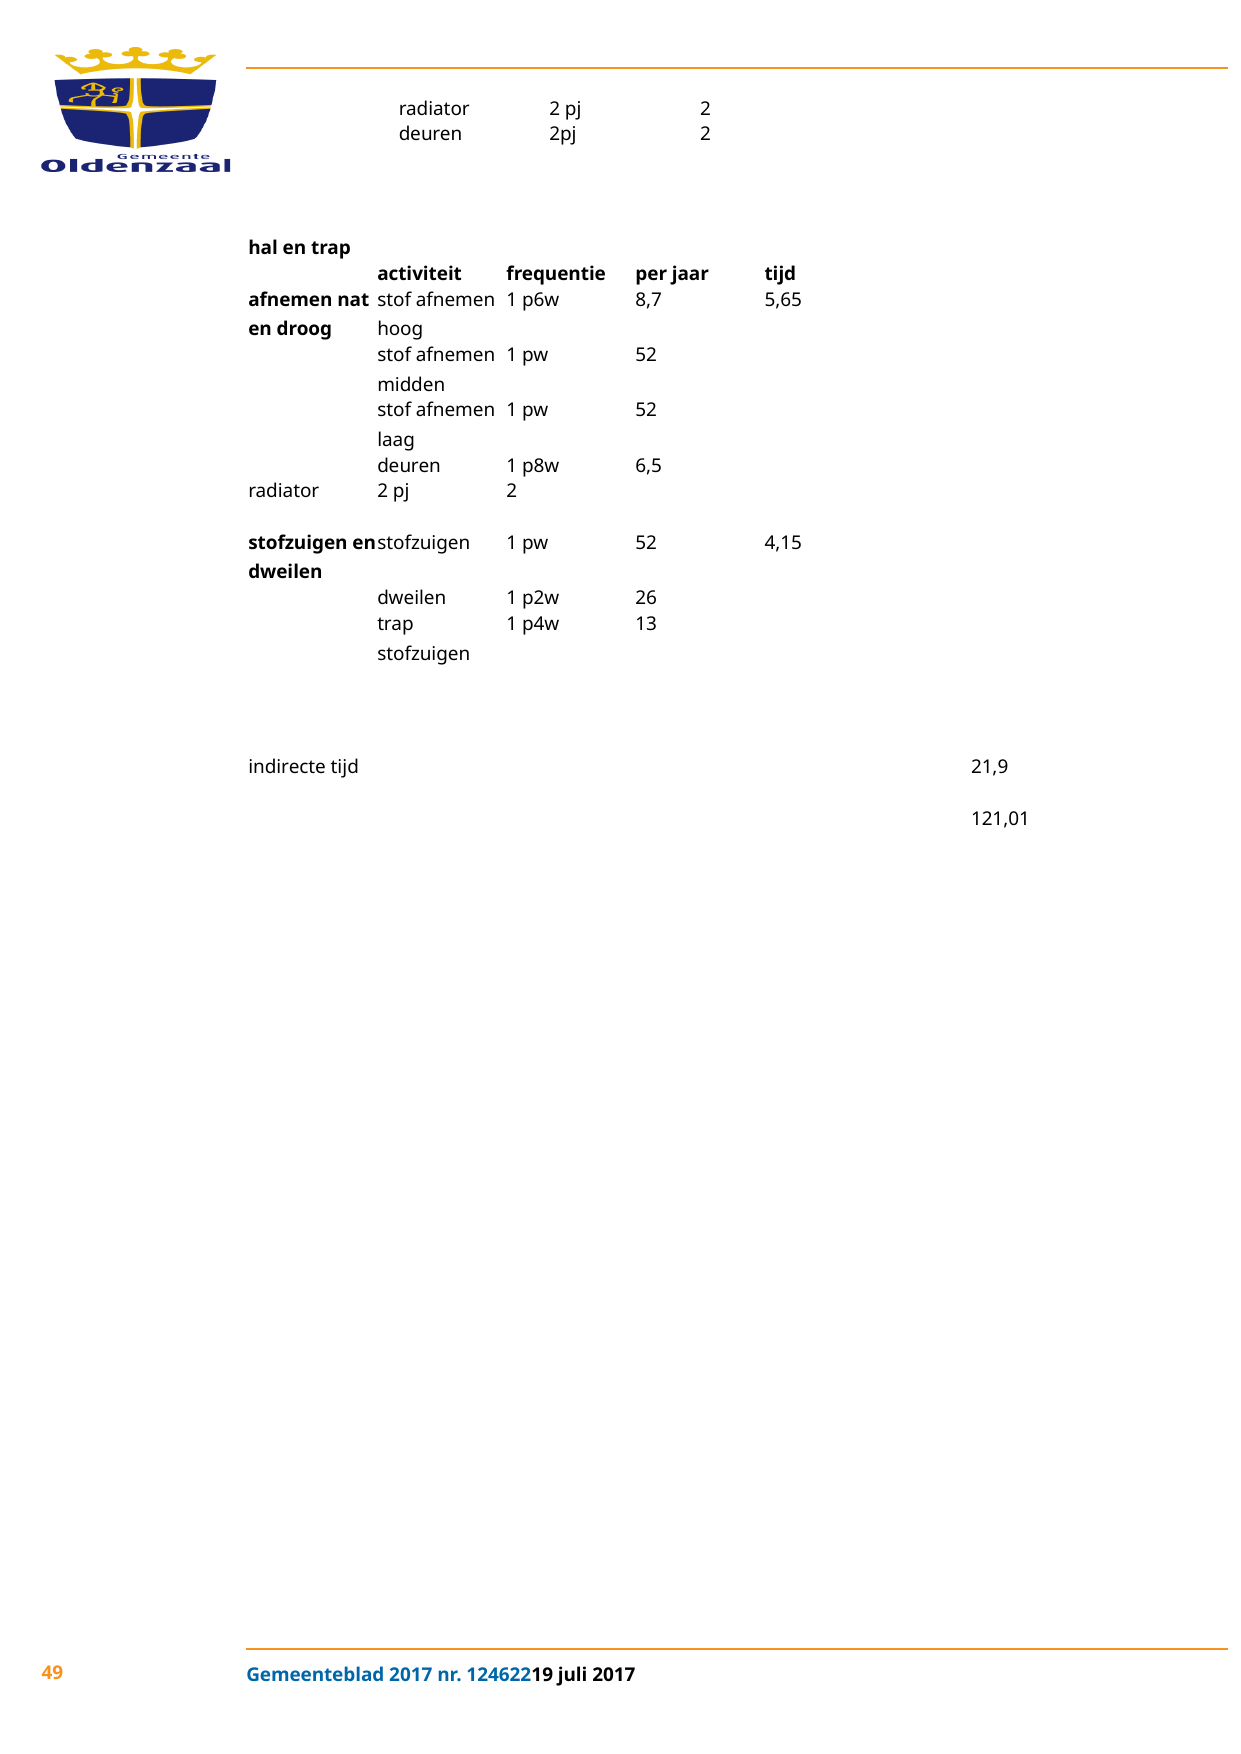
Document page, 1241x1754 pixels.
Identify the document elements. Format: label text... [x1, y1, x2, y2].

table_cell stofzuigen [377, 529, 506, 584]
table_cell [429, 779, 609, 805]
table_header [790, 754, 971, 779]
table_header hal en trap [248, 235, 377, 260]
table_cell 26 [635, 584, 764, 610]
table_cell [790, 779, 971, 805]
table_cell [506, 665, 635, 691]
table_header [429, 754, 609, 779]
table_cell 1 p2w [506, 584, 635, 610]
table_header [609, 754, 790, 779]
table_cell 1 p4w [506, 610, 635, 665]
table_cell deuren [399, 121, 549, 146]
table_cell [790, 805, 971, 831]
table_cell [971, 779, 1152, 805]
table_cell [609, 779, 790, 805]
table_cell [248, 503, 377, 529]
table_cell 2 [506, 478, 635, 503]
table_cell 13 [635, 610, 764, 665]
table_header indirecte tijd [248, 754, 429, 779]
table_cell stof afnemen laag [377, 397, 506, 452]
table_cell 1 pw [506, 397, 635, 452]
table_cell 121,01 [971, 805, 1152, 831]
table_cell [248, 665, 377, 691]
table_cell [248, 260, 377, 286]
table_cell radiator [248, 478, 377, 503]
table_cell dweilen [377, 584, 506, 610]
picture [41, 47, 231, 172]
table_cell [248, 779, 429, 805]
table_cell trap stofzuigen [377, 610, 506, 665]
table_cell 52 [635, 341, 764, 397]
table_cell 1 pw [506, 529, 635, 584]
table_cell 2 [700, 95, 850, 121]
table_cell 2pj [549, 121, 700, 146]
table_header 21,9 [971, 754, 1152, 779]
table_cell [399, 146, 549, 172]
table_cell [549, 146, 700, 172]
table_cell [248, 121, 398, 146]
table_cell [609, 805, 790, 831]
table_cell [850, 95, 1001, 146]
table_cell 52 [635, 397, 764, 452]
table_cell [248, 146, 398, 172]
table_cell 8,7 [635, 286, 764, 341]
table_cell 2 [700, 121, 850, 146]
table_cell 2 pj [377, 478, 506, 503]
table_cell per jaar [635, 260, 764, 286]
table_cell stof afnemen midden [377, 341, 506, 397]
table_cell [248, 584, 377, 610]
table_cell 1 pw [506, 341, 635, 397]
table_cell 4,15 [764, 529, 893, 665]
table_cell stof afnemen hoog [377, 286, 506, 341]
table_cell 52 [635, 529, 764, 584]
table_cell 1 p8w [506, 452, 635, 478]
table_cell [377, 503, 506, 529]
table_cell 6,5 [635, 452, 764, 478]
table_cell [248, 95, 398, 121]
table_cell frequentie [506, 260, 635, 286]
table_cell stofzuigen en dweilen [248, 529, 377, 584]
table_cell [377, 665, 506, 691]
table_cell deuren [377, 452, 506, 478]
table_cell 1 p6w [506, 286, 635, 341]
table_cell [248, 805, 429, 831]
table_cell 2 pj [549, 95, 700, 121]
table_cell activiteit [377, 260, 506, 286]
table_cell 5,65 [764, 286, 893, 478]
table_cell tijd [764, 260, 893, 286]
table_cell afnemen nat en droog [248, 286, 377, 478]
table_cell radiator [399, 95, 549, 121]
table_cell [248, 610, 377, 665]
table_cell [506, 503, 635, 529]
table_cell [429, 805, 609, 831]
